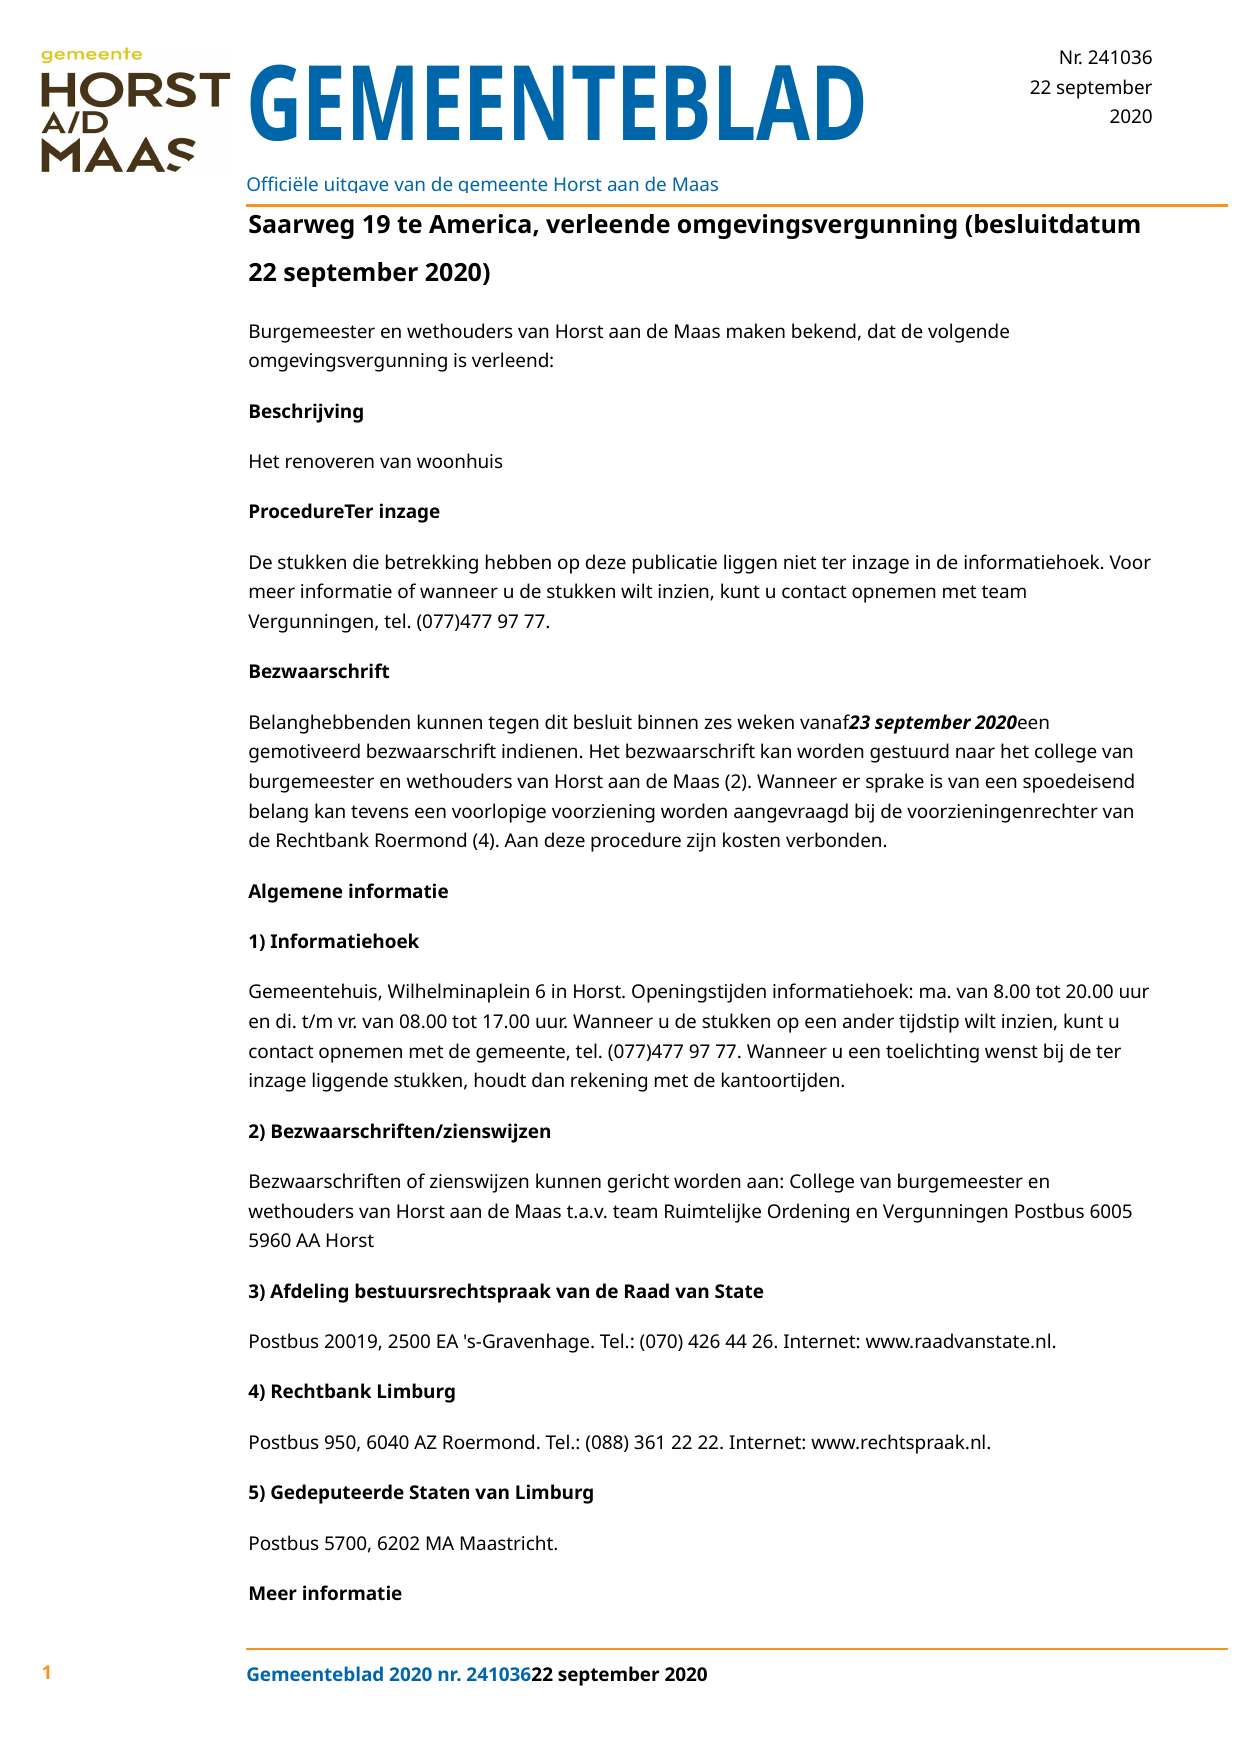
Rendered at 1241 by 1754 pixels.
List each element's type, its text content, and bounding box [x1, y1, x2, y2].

text Saarweg 19 te America, verleende omgevingsvergunning (besluitdatum 22 september 2020) [248, 207, 1152, 288]
picture [41, 47, 231, 172]
text Postbus 950, 6040 AZ Roermond. Tel.: (088) 361 22 22. Internet: www.rechtspraak.nl. [248, 1429, 1152, 1455]
text 3) Afdeling bestuursrechtspraak van de Raad van State [248, 1278, 1152, 1304]
text Gemeentehuis, Wilhelminaplein 6 in Horst. Openingstijden informatiehoek: ma. van 8.00 tot 20.00 uur en di. t/m vr. van 08.00 tot 17.00 uur. Wanneer u de stukken op een ander tijdstip wilt inzien, kunt u contact opnemen met de gemeente, tel. (077)477 97 77. Wanneer u een toelichting wenst bij de ter inzage liggende stukken, houdt dan rekening met de kantoortijden. [248, 979, 1152, 1093]
text Postbus 5700, 6202 MA Maastricht. [248, 1530, 1152, 1556]
text 5) Gedeputeerde Staten van Limburg [248, 1479, 1152, 1505]
text Bezwaarschrift [248, 659, 1152, 684]
text Bezwaarschriften of zienswijzen kunnen gericht worden aan: College van burgemeester en wethouders van Horst aan de Maas t.a.v. team Ruimtelijke Ordening en Vergunningen Postbus 6005 5960 AA Horst [248, 1168, 1152, 1253]
text Postbus 20019, 2500 EA 's-Gravenhage. Tel.: (070) 426 44 26. Internet: www.raadvanstate.nl. [248, 1328, 1152, 1354]
text Beschrijving [248, 398, 1152, 424]
text De stukken die betrekking hebben op deze publicatie liggen niet ter inzage in de informatiehoek. Voor meer informatie of wanneer u de stukken wilt inzien, kunt u contact opnemen met team Vergunningen, tel. (077)477 97 77. [248, 549, 1152, 634]
text Algemene informatie [248, 878, 1152, 904]
text 2) Bezwaarschriften/zienswijzen [248, 1118, 1152, 1144]
text Burgemeester en wethouders van Horst aan de Maas maken bekend, dat de volgende omgevingsvergunning is verleend: [248, 318, 1152, 373]
text 1) Informatiehoek [248, 928, 1152, 954]
text Belanghebbenden kunnen tegen dit besluit binnen zes weken vanaf23 september 2020een gemotiveerd bezwaarschrift indienen. Het bezwaarschrift kan worden gestuurd naar het college van burgemeester en wethouders van Horst aan de Maas (2). Wanneer er sprake is van een spoedeisend belang kan tevens een voorlopige voorziening worden aangevraagd bij de voorzieningenrechter van de Rechtbank Roermond (4). Aan deze procedure zijn kosten verbonden. [248, 709, 1152, 853]
text ProcedureTer inzage [248, 499, 1152, 524]
text Meer informatie [248, 1580, 1152, 1606]
text Het renoveren van woonhuis [248, 448, 1152, 474]
text 4) Rechtbank Limburg [248, 1379, 1152, 1404]
